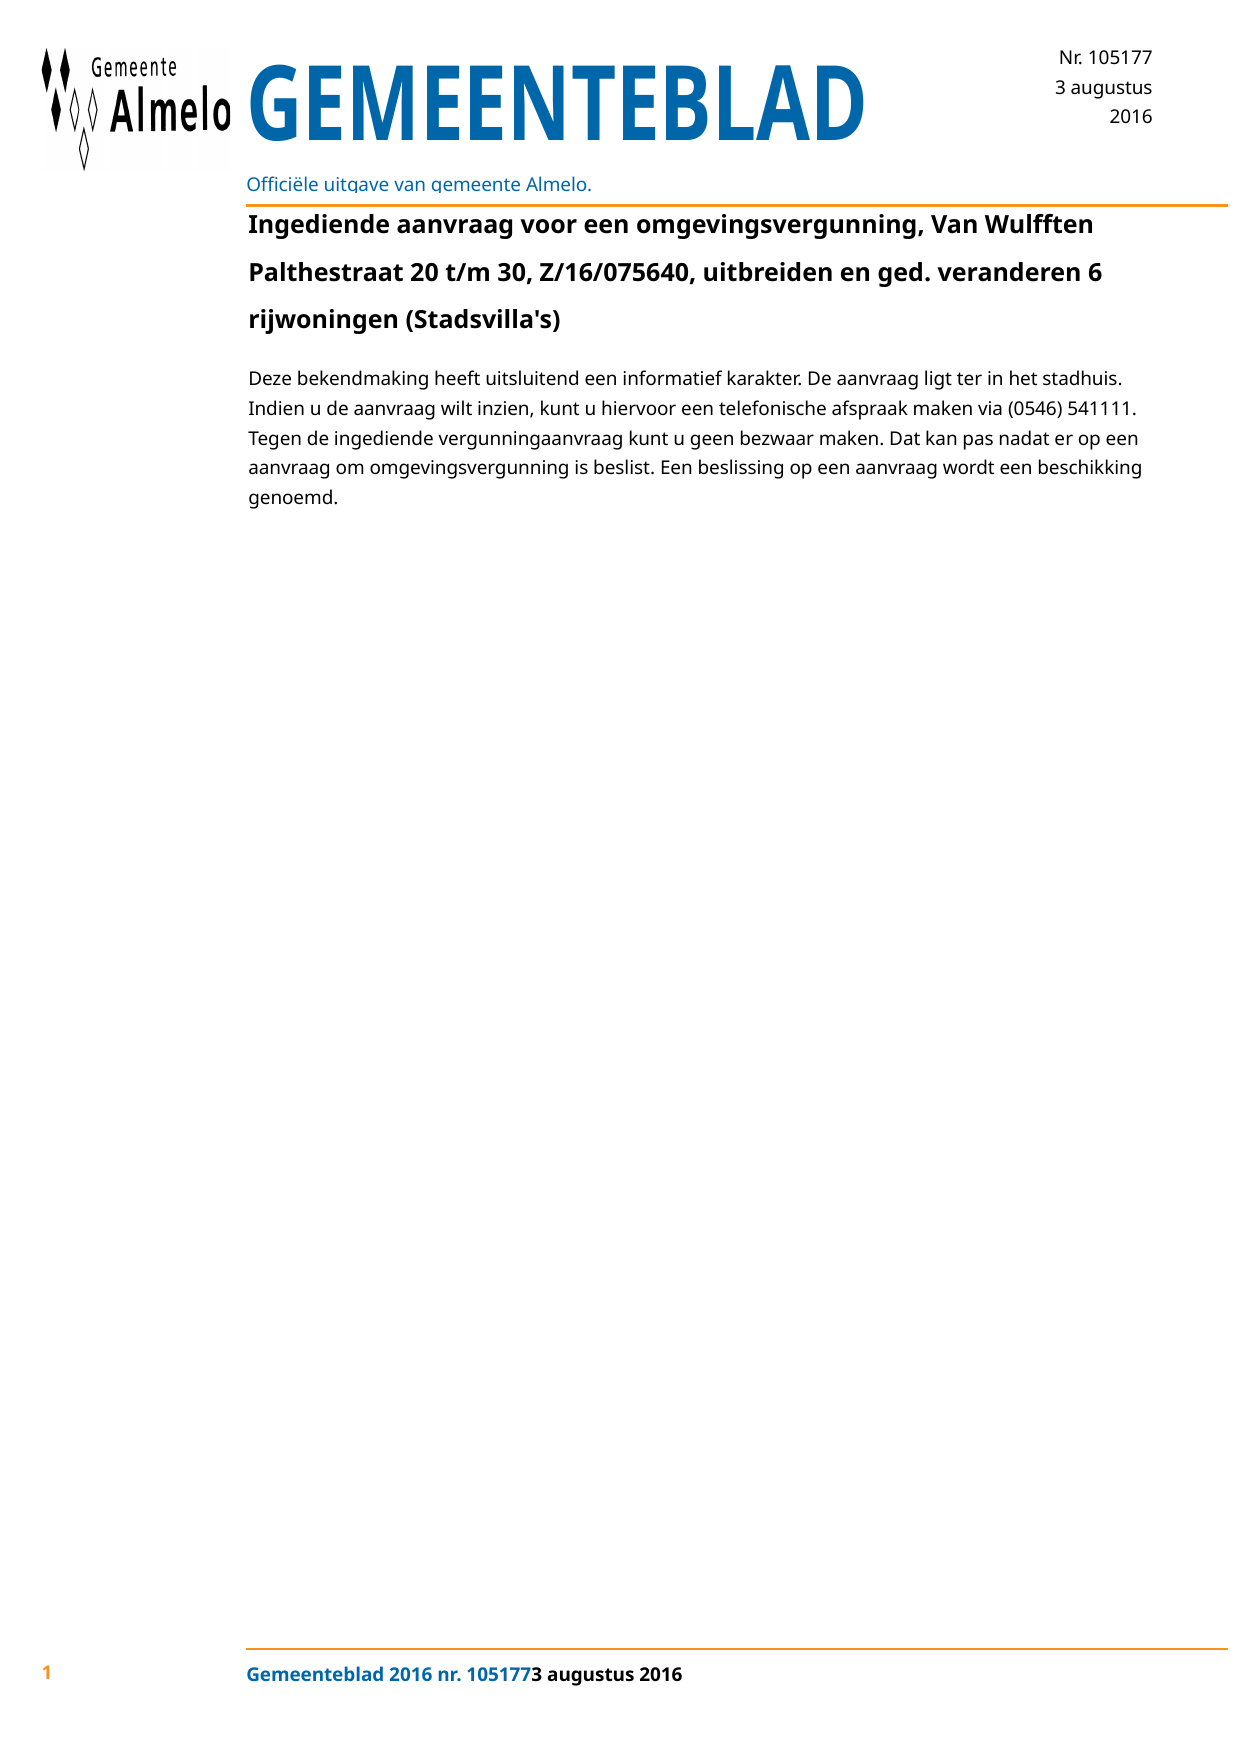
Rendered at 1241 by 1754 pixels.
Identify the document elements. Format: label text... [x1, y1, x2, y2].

text Ingediende aanvraag voor een omgevingsvergunning, Van Wulfften Palthestraat 20 t/m 30, Z/16/075640, uitbreiden en ged. veranderen 6 rijwoningen (Stadsvilla's) [248, 207, 1152, 336]
text Deze bekendmaking heeft uitsluitend een informatief karakter. De aanvraag ligt ter in het stadhuis. Indien u de aanvraag wilt inzien, kunt u hiervoor een telefonische afspraak maken via (0546) 541111. Tegen de ingediende vergunningaanvraag kunt u geen bezwaar maken. Dat kan pas nadat er op een aanvraag om omgevingsvergunning is beslist. Een beslissing op een aanvraag wordt een beschikking genoemd. [248, 366, 1152, 509]
picture [41, 47, 231, 172]
